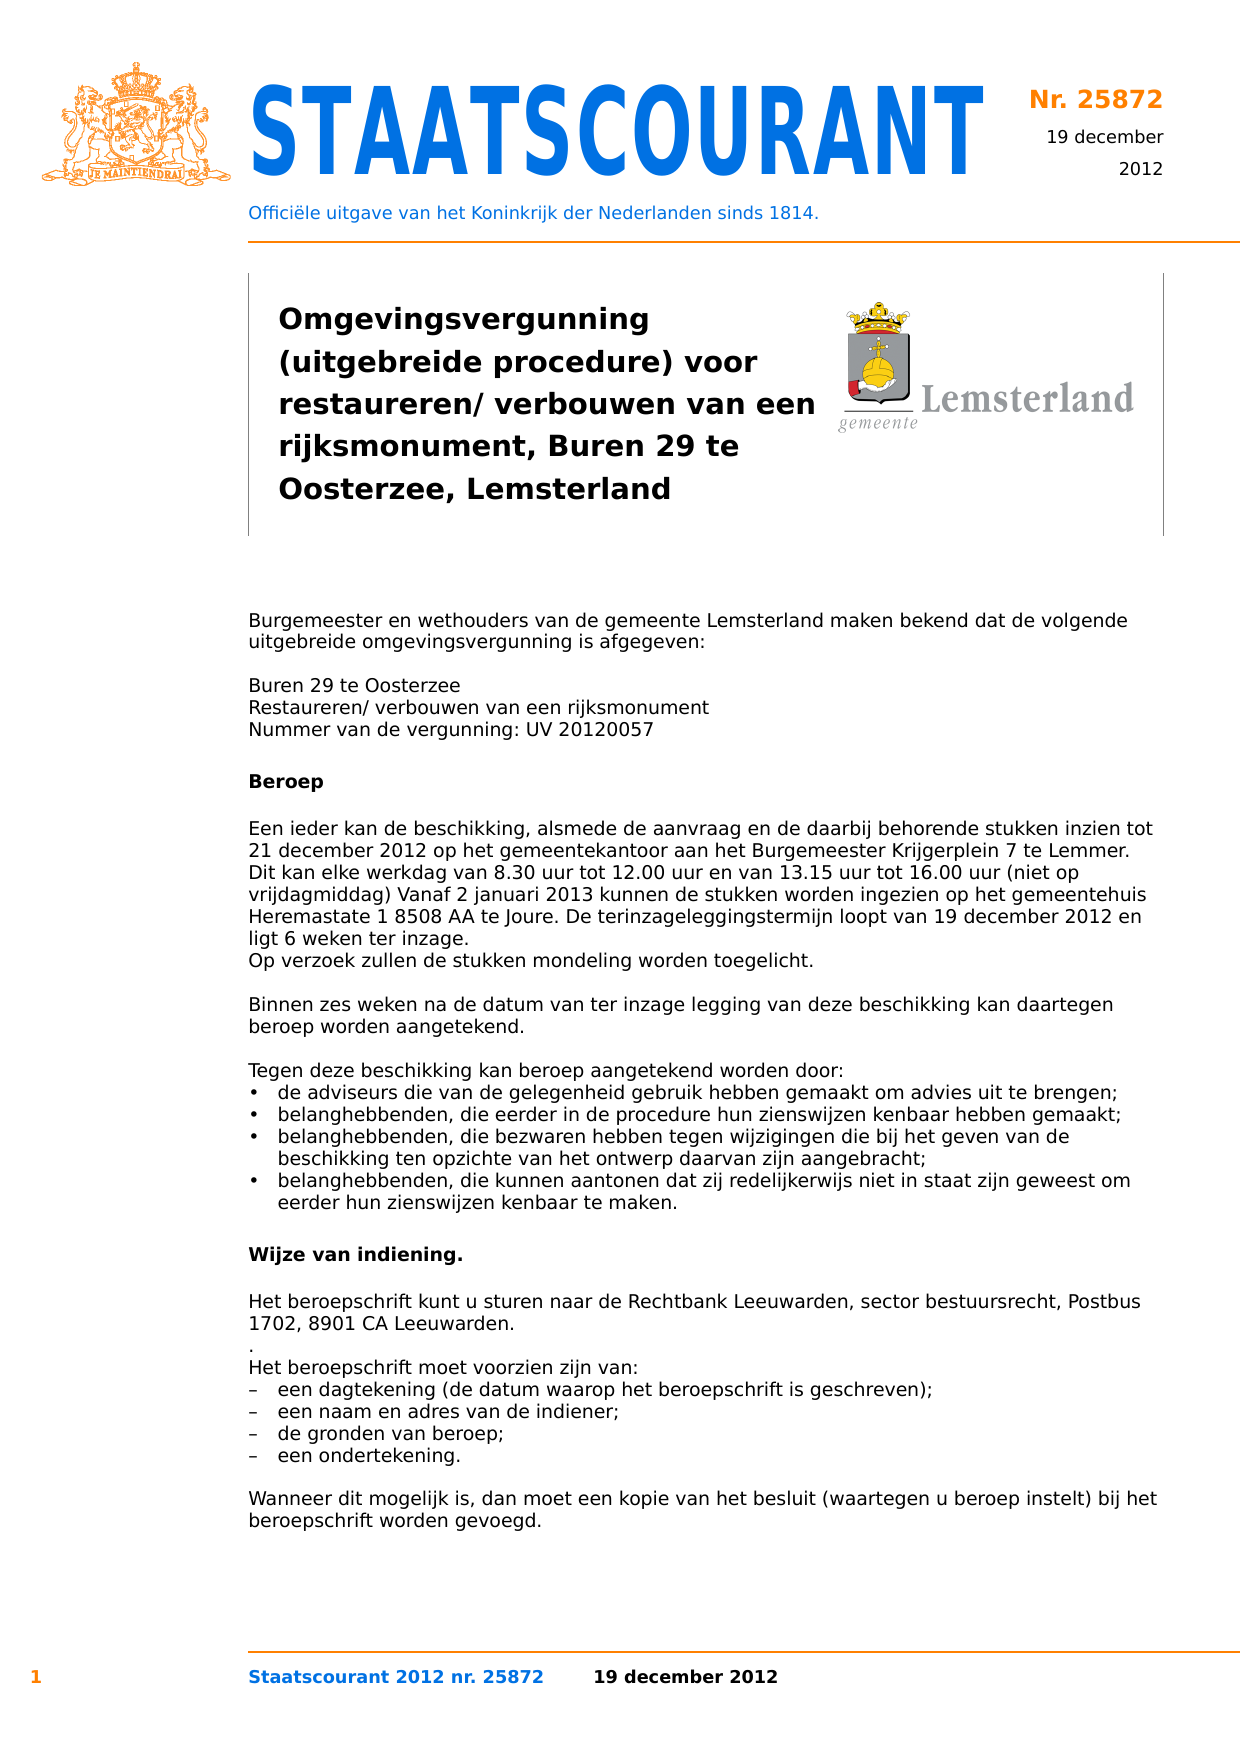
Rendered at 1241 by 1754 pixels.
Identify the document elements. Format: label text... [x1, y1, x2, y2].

subtitle Beroep [248, 771, 1163, 793]
text – de gronden van beroep; [248, 1422, 1163, 1444]
subtitle Wijze van indiening. [248, 1244, 1163, 1266]
table_header STAATSCOURANT [248, 62, 998, 203]
picture [838, 302, 1134, 433]
text • belanghebbenden, die kunnen aantonen dat zij redelijkerwijs niet in staat zijn geweest om eerder hun zienswijzen kenbaar te maken. [248, 1170, 1163, 1214]
text • belanghebbenden, die bezwaren hebben tegen wijzigingen die bij het geven van de beschikking ten opzichte van het ontwerp daarvan zijn aangebracht; [248, 1126, 1163, 1170]
subtitle Omgevingsvergunning (uitgebreide procedure) voor restaureren/ verbouwen van een rijksmonument, Buren 29 te Oosterzee, Lemsterland [249, 273, 1163, 536]
text – een ondertekening. [248, 1444, 1163, 1466]
text Het beroepschrift kunt u sturen naar de Rechtbank Leeuwarden, sector bestuursrecht, Postbus 1702, 8901 CA Leeuwarden. [248, 1291, 1163, 1334]
table_header Nr. 25872 [998, 62, 1240, 121]
text Nummer van de vergunning: UV 20120057 [248, 719, 1163, 741]
table_header [25, 62, 248, 241]
text Op verzoek zullen de stukken mondeling worden toegelicht. [248, 950, 1163, 972]
text Tegen deze beschikking kan beroep aangetekend worden door: [248, 1060, 1163, 1082]
table_cell Officiële uitgave van het Koninkrijk der Nederlanden sinds 1814. [248, 203, 1240, 241]
text • de adviseurs die van de gelegenheid gebruik hebben gemaakt om advies uit te brengen; [248, 1082, 1163, 1104]
table_cell 2012 [998, 153, 1240, 203]
text . [248, 1334, 1163, 1357]
text – een naam en adres van de indiener; [248, 1401, 1163, 1422]
table_cell 19 december [998, 121, 1240, 153]
text Een ieder kan de beschikking, alsmede de aanvraag en de daarbij behorende stukken inzien tot 21 december 2012 op het gemeentekantoor aan het Burgemeester Krijgerplein 7 te Lemmer. Dit kan elke werkdag van 8.30 uur tot 12.00 uur en van 13.15 uur tot 16.00 uur (niet op vrijdagmiddag) Vanaf 2 januari 2013 kunnen de stukken worden ingezien op het gemeentehuis Heremastate 1 8508 AA te Joure. De terinzageleggingstermijn loopt van 19 december 2012 en ligt 6 weken ter inzage. [248, 818, 1163, 950]
text Binnen zes weken na de datum van ter inzage legging van deze beschikking kan daartegen beroep worden aangetekend. [248, 994, 1163, 1038]
text Restaureren/ verbouwen van een rijksmonument [248, 697, 1163, 719]
text • belanghebbenden, die eerder in de procedure hun zienswijzen kenbaar hebben gemaakt; [248, 1104, 1163, 1126]
text – een dagtekening (de datum waarop het beroepschrift is geschreven); [248, 1378, 1163, 1401]
text Het beroepschrift moet voorzien zijn van: [248, 1357, 1163, 1378]
text Buren 29 te Oosterzee [248, 675, 1163, 697]
text Burgemeester en wethouders van de gemeente Lemsterland maken bekend dat de volgende uitgebreide omgevingsvergunning is afgegeven: [248, 609, 1163, 653]
text Wanneer dit mogelijk is, dan moet een kopie van het besluit (waartegen u beroep instelt) bij het beroepschrift worden gevoegd. [248, 1488, 1163, 1532]
picture [41, 62, 231, 186]
